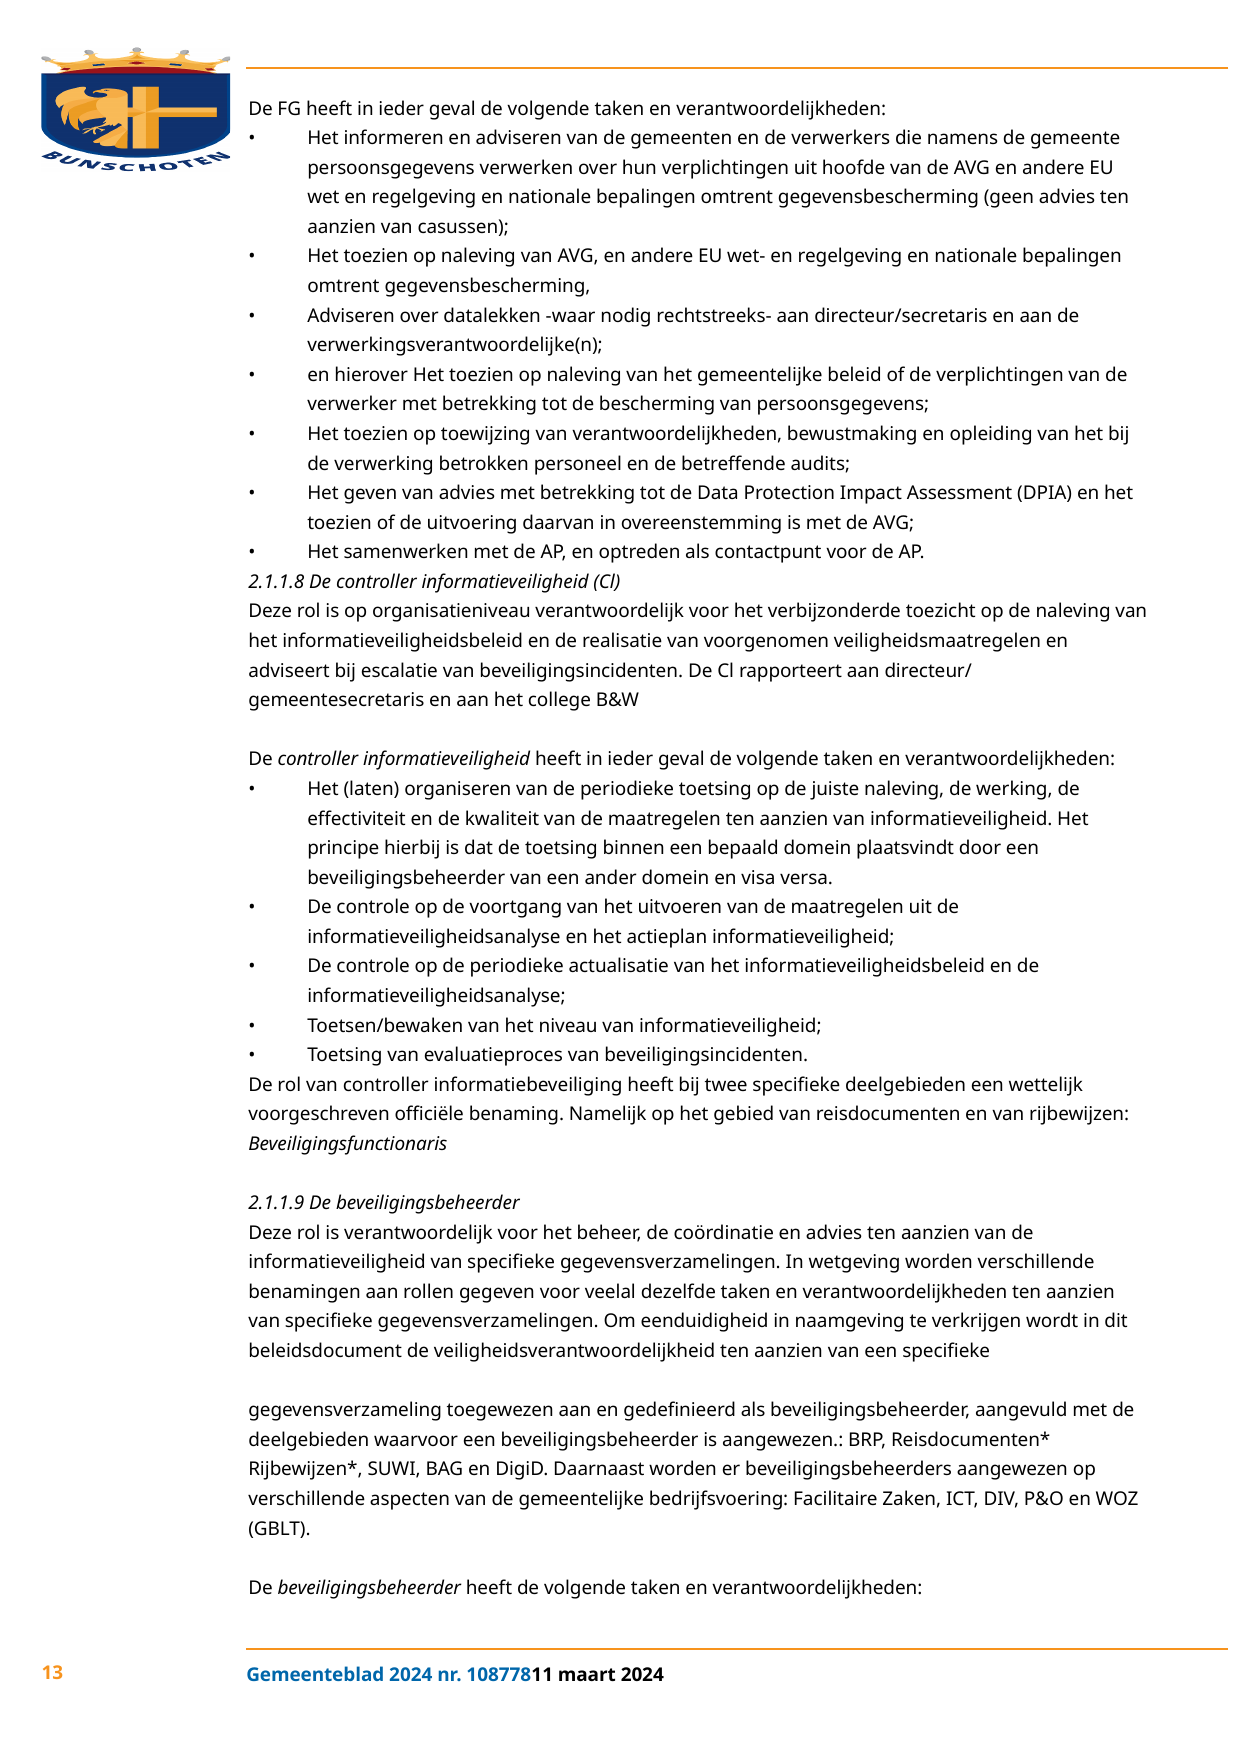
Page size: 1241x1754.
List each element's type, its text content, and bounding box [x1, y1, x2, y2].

text De rol van controller informatiebeveiliging heeft bij twee specifieke deelgebieden een wettelijk voorgeschreven officiële benaming. Namelijk op het gebied van reisdocumenten en van rijbewijzen: Beveiligingsfunctionaris [248, 1071, 1152, 1156]
text De beveiligingsbeheerder heeft de volgende taken en verantwoordelijkheden: [248, 1574, 1152, 1600]
list Het informeren en adviseren van de gemeenten en de verwerkers die namens de gemeente persoonsgegevens verwerken over hun verplichtingen uit hoofde van de AVG en andere EU wet­ en regelgeving en nationale bepalingen omtrent gegevensbescherming (geen advies ten aanzien van casussen); [248, 124, 1152, 239]
list Adviseren over datalekken -waar nodig rechtstreeks- aan directeur/secretaris en aan de verwerkingsverantwoordelijke(n); [248, 302, 1152, 357]
text Deze rol is verantwoordelijk voor het beheer, de coördinatie en advies ten aanzien van de informatieveiligheid van specifieke gegevensverzamelingen. In wetgeving worden verschillende benamingen aan rollen gegeven voor veelal dezelfde taken en verantwoordelijkheden ten aanzien van specifieke gegevensverzamelingen. Om eenduidigheid in naamgeving te verkrijgen wordt in dit beleidsdocument de veiligheidsverantwoordelijkheid ten aanzien van een specifieke [248, 1219, 1152, 1363]
list en hierover Het toezien op naleving van het gemeentelijke beleid of de verplichtingen van de verwerker met betrekking tot de bescherming van persoonsgegevens; [248, 361, 1152, 416]
list Het toezien op naleving van AVG, en andere EU wet- en regelgeving en nationale bepalingen omtrent gegevensbescherming, [248, 243, 1152, 298]
text 2.1.1.8 De controller informatieveiligheid (Cl) [248, 568, 1152, 594]
list Het samenwerken met de AP, en optreden als contactpunt voor de AP. [248, 538, 1152, 564]
list Het geven van advies met betrekking tot de Data Protection Impact Assessment (DPIA) en het toezien of de uitvoering daarvan in overeenstemming is met de AVG; [248, 479, 1152, 535]
list Het (laten) organiseren van de periodieke toetsing op de juiste naleving, de werking, de effectiviteit en de kwaliteit van de maatregelen ten aanzien van informatieveiligheid. Het principe hierbij is dat de toetsing binnen een bepaald domein plaatsvindt door een beveiligingsbeheerder van een ander domein en visa versa. [248, 775, 1152, 890]
text 2.1.1.9 De beveiligingsbeheerder [248, 1189, 1152, 1215]
list De controle op de periodieke actualisatie van het informatieveiligheidsbeleid en de informatieveiligheidsanalyse; [248, 953, 1152, 1008]
list Het toezien op toewijzing van verantwoordelijkheden, bewustmaking en opleiding van het bij de verwerking betrokken personeel en de betreffende audits; [248, 420, 1152, 476]
text De controller informatieveiligheid heeft in ieder geval de volgende taken en verantwoordelijkheden: [248, 746, 1152, 771]
text De FG heeft in ieder geval de volgende taken en verantwoordelijkheden: [248, 95, 1152, 121]
text Deze rol is op organisatieniveau verantwoordelijk voor het verbijzonderde toezicht op de naleving van het informatieveiligheidsbeleid en de realisatie van voorgenomen veiligheidsmaatregelen en adviseert bij escalatie van beveiligingsincidenten. De Cl rapporteert aan directeur/ gemeentesecretaris en aan het college B&W [248, 598, 1152, 712]
picture [41, 47, 231, 172]
list Toetsen/bewaken van het niveau van informatieveiligheid; [248, 1012, 1152, 1038]
text gegevensverzameling toegewezen aan en gedefinieerd als beveiligingsbeheerder, aangevuld met de deelgebieden waarvoor een beveiligingsbeheerder is aangewezen.: BRP, Reisdocumenten* Rijbewijzen*, SUWI, BAG en DigiD. Daarnaast worden er beveiligingsbeheerders aangewezen op verschillende aspecten van de gemeentelijke bedrijfsvoering: Facilitaire Zaken, ICT, DIV, P&O en WOZ (GBLT). [248, 1396, 1152, 1541]
list Toetsing van evaluatieproces van beveiligingsincidenten. [248, 1041, 1152, 1067]
list De controle op de voortgang van het uitvoeren van de maatregelen uit de informatieveiligheidsanalyse en het actieplan informatieveiligheid; [248, 893, 1152, 949]
